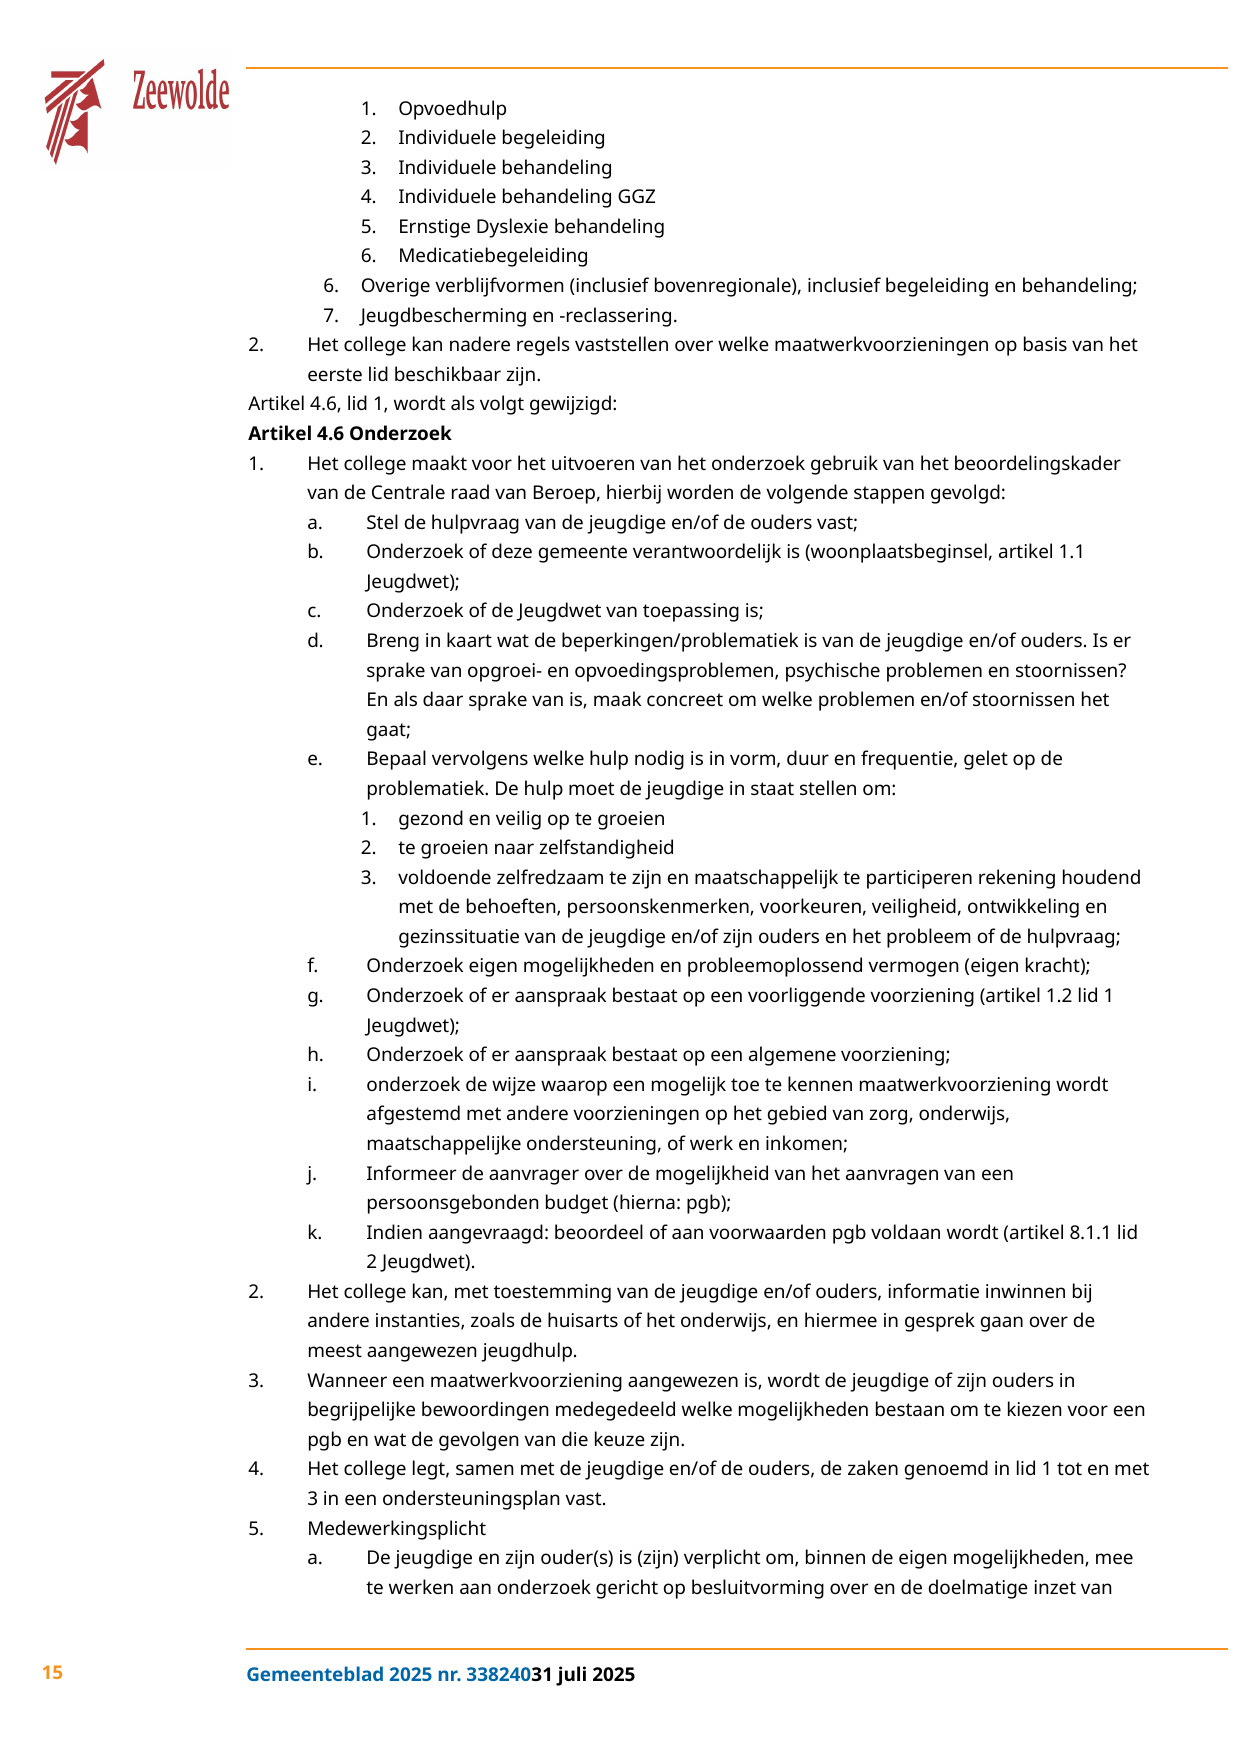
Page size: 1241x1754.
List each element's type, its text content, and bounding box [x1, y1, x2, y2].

list Bepaal vervolgens welke hulp nodig is in vorm, duur en frequentie, gelet op de problematiek. De hulp moet de jeugdige in staat stellen om: [307, 746, 1152, 801]
list Het college kan nadere regels vaststellen over welke maatwerkvoorzieningen op basis van het eerste lid beschikbaar zijn. [248, 331, 1152, 387]
text Artikel 4.6 Onderzoek [248, 420, 1152, 446]
list te groeien naar zelfstandigheid [361, 834, 1152, 860]
list Onderzoek of de Jeugdwet van toepassing is; [307, 598, 1152, 623]
list voldoende zelfredzaam te zijn en maatschappelijk te participeren rekening houdend met de behoeften, persoonskenmerken, voorkeuren, veiligheid, ontwikkeling en gezinssituatie van de jeugdige en/of zijn ouders en het probleem of de hulpvraag; [361, 864, 1152, 949]
list Breng in kaart wat de beperkingen/problematiek is van de jeugdige en/of ouders. Is er sprake van opgroei- en opvoedingsproblemen, psychische problemen en stoornissen? En als daar sprake van is, maak concreet om welke problemen en/of stoornissen het gaat; [307, 627, 1152, 742]
text Artikel 4.6, lid 1, wordt als volgt gewijzigd: [248, 391, 1152, 416]
list Het college legt, samen met de jeugdige en/of de ouders, de zaken genoemd in lid 1 tot en met 3 in een ondersteuningsplan vast. [248, 1456, 1152, 1511]
list onderzoek de wijze waarop een mogelijk toe te kennen maatwerkvoorziening wordt afgestemd met andere voorzieningen op het gebied van zorg, onderwijs, maatschappelijke ondersteuning, of werk en inkomen; [307, 1071, 1152, 1156]
list Wanneer een maatwerkvoorziening aangewezen is, wordt de jeugdige of zijn ouders in begrijpelijke bewoordingen medegedeeld welke mogelijkheden bestaan om te kiezen voor een pgb en wat de gevolgen van die keuze zijn. [248, 1367, 1152, 1452]
list Individuele behandeling [361, 154, 1152, 180]
list Ernstige Dyslexie behandeling [361, 213, 1152, 239]
list Het college maakt voor het uitvoeren van het onderzoek gebruik van het beoordelingskader van de Centrale raad van Beroep, hierbij worden de volgende stappen gevolgd: [248, 450, 1152, 505]
list Stel de hulpvraag van de jeugdige en/of de ouders vast; [307, 509, 1152, 535]
list Overige verblijfvormen (inclusief bovenregionale), inclusief begeleiding en behandeling; [323, 272, 1152, 298]
list Individuele begeleiding [361, 124, 1152, 150]
list Onderzoek of er aanspraak bestaat op een algemene voorziening; [307, 1041, 1152, 1067]
list Opvoedhulp [361, 95, 1152, 121]
picture [41, 47, 231, 172]
list Indien aangevraagd: beoordeel of aan voorwaarden pgb voldaan wordt (artikel 8.1.1 lid 2 Jeugdwet). [307, 1219, 1152, 1274]
list Medicatiebegeleiding [361, 243, 1152, 268]
list Individuele behandeling GGZ [361, 183, 1152, 209]
list Onderzoek of er aanspraak bestaat op een voorliggende voorziening (artikel 1.2 lid 1 Jeugdwet); [307, 982, 1152, 1038]
list Onderzoek of deze gemeente verantwoordelijk is (woonplaatsbeginsel, artikel 1.1 Jeugdwet); [307, 538, 1152, 594]
list Informeer de aanvrager over de mogelijkheid van het aanvragen van een persoonsgebonden budget (hierna: pgb); [307, 1160, 1152, 1215]
list Onderzoek eigen mogelijkheden en probleemoplossend vermogen (eigen kracht); [307, 953, 1152, 978]
list Het college kan, met toestemming van de jeugdige en/of ouders, informatie inwinnen bij andere instanties, zoals de huisarts of het onderwijs, en hiermee in gesprek gaan over de meest aangewezen jeugdhulp. [248, 1278, 1152, 1363]
list Medewerkingsplicht [248, 1515, 1152, 1541]
list Jeugdbescherming en -reclassering. [323, 302, 1152, 328]
list gezond en veilig op te groeien [361, 805, 1152, 831]
list De jeugdige en zijn ouder(s) is (zijn) verplicht om, binnen de eigen mogelijkheden, mee te werken aan onderzoek gericht op besluitvorming over en de doelmatige inzet van [307, 1544, 1152, 1600]
